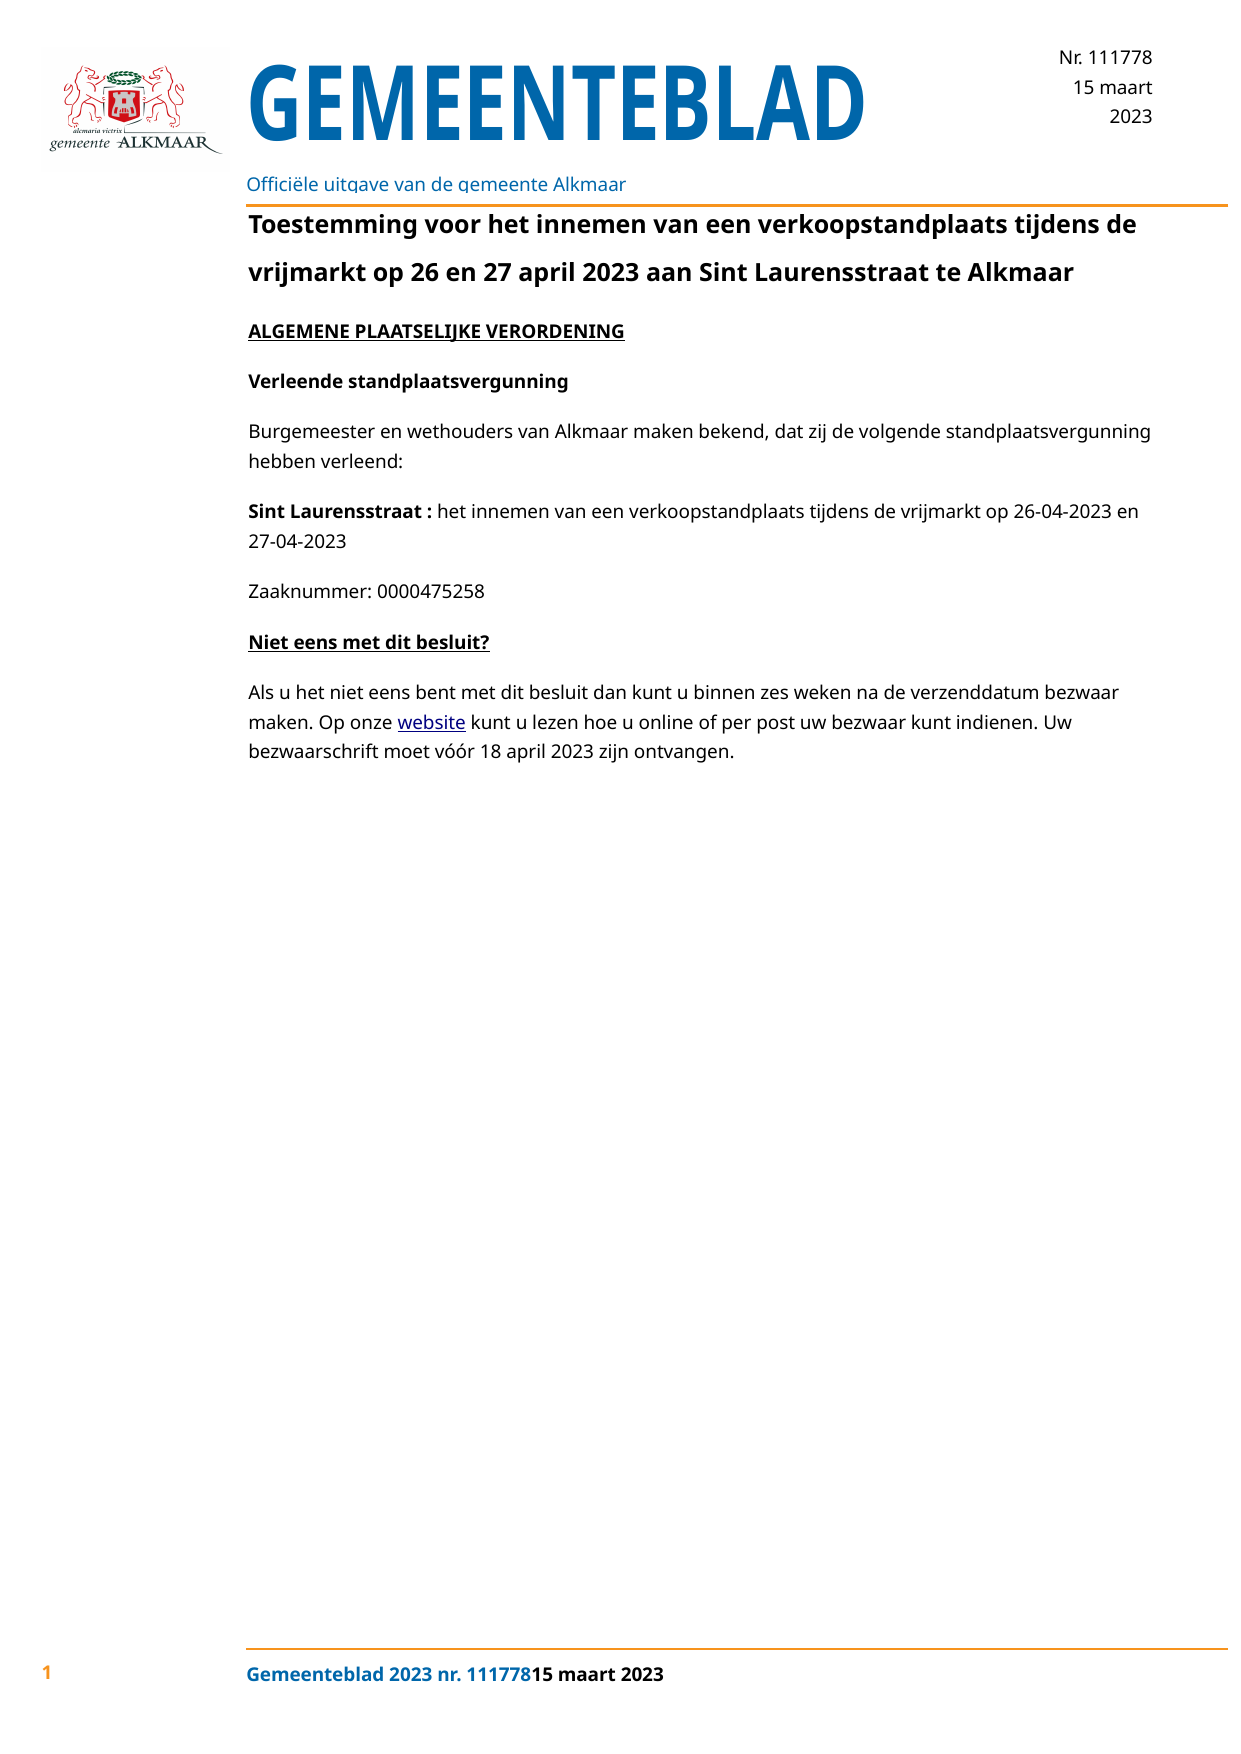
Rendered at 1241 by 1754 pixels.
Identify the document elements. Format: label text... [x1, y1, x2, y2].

text Burgemeester en wethouders van Alkmaar maken bekend, dat zij de volgende standplaatsvergunning hebben verleend: [248, 419, 1152, 474]
text ALGEMENE PLAATSELIJKE VERORDENING [248, 318, 1152, 344]
text Niet eens met dit besluit? [248, 629, 1152, 655]
text Sint Laurensstraat : het innemen van een verkoopstandplaats tijdens de vrijmarkt op 26-04-2023 en 27-04-2023 [248, 499, 1152, 554]
text Als u het niet eens bent met dit besluit dan kunt u binnen zes weken na de verzenddatum bezwaar maken. Op onze website kunt u lezen hoe u online of per post uw bezwaar kunt indienen. Uw bezwaarschrift moet vóór 18 april 2023 zijn ontvangen. [248, 679, 1152, 764]
text Zaaknummer: 0000475258 [248, 579, 1152, 604]
text Verleende standplaatsvergunning [248, 368, 1152, 394]
text Toestemming voor het innemen van een verkoopstandplaats tijdens de vrijmarkt op 26 en 27 april 2023 aan Sint Laurensstraat te Alkmaar [248, 207, 1152, 288]
picture [41, 47, 231, 172]
